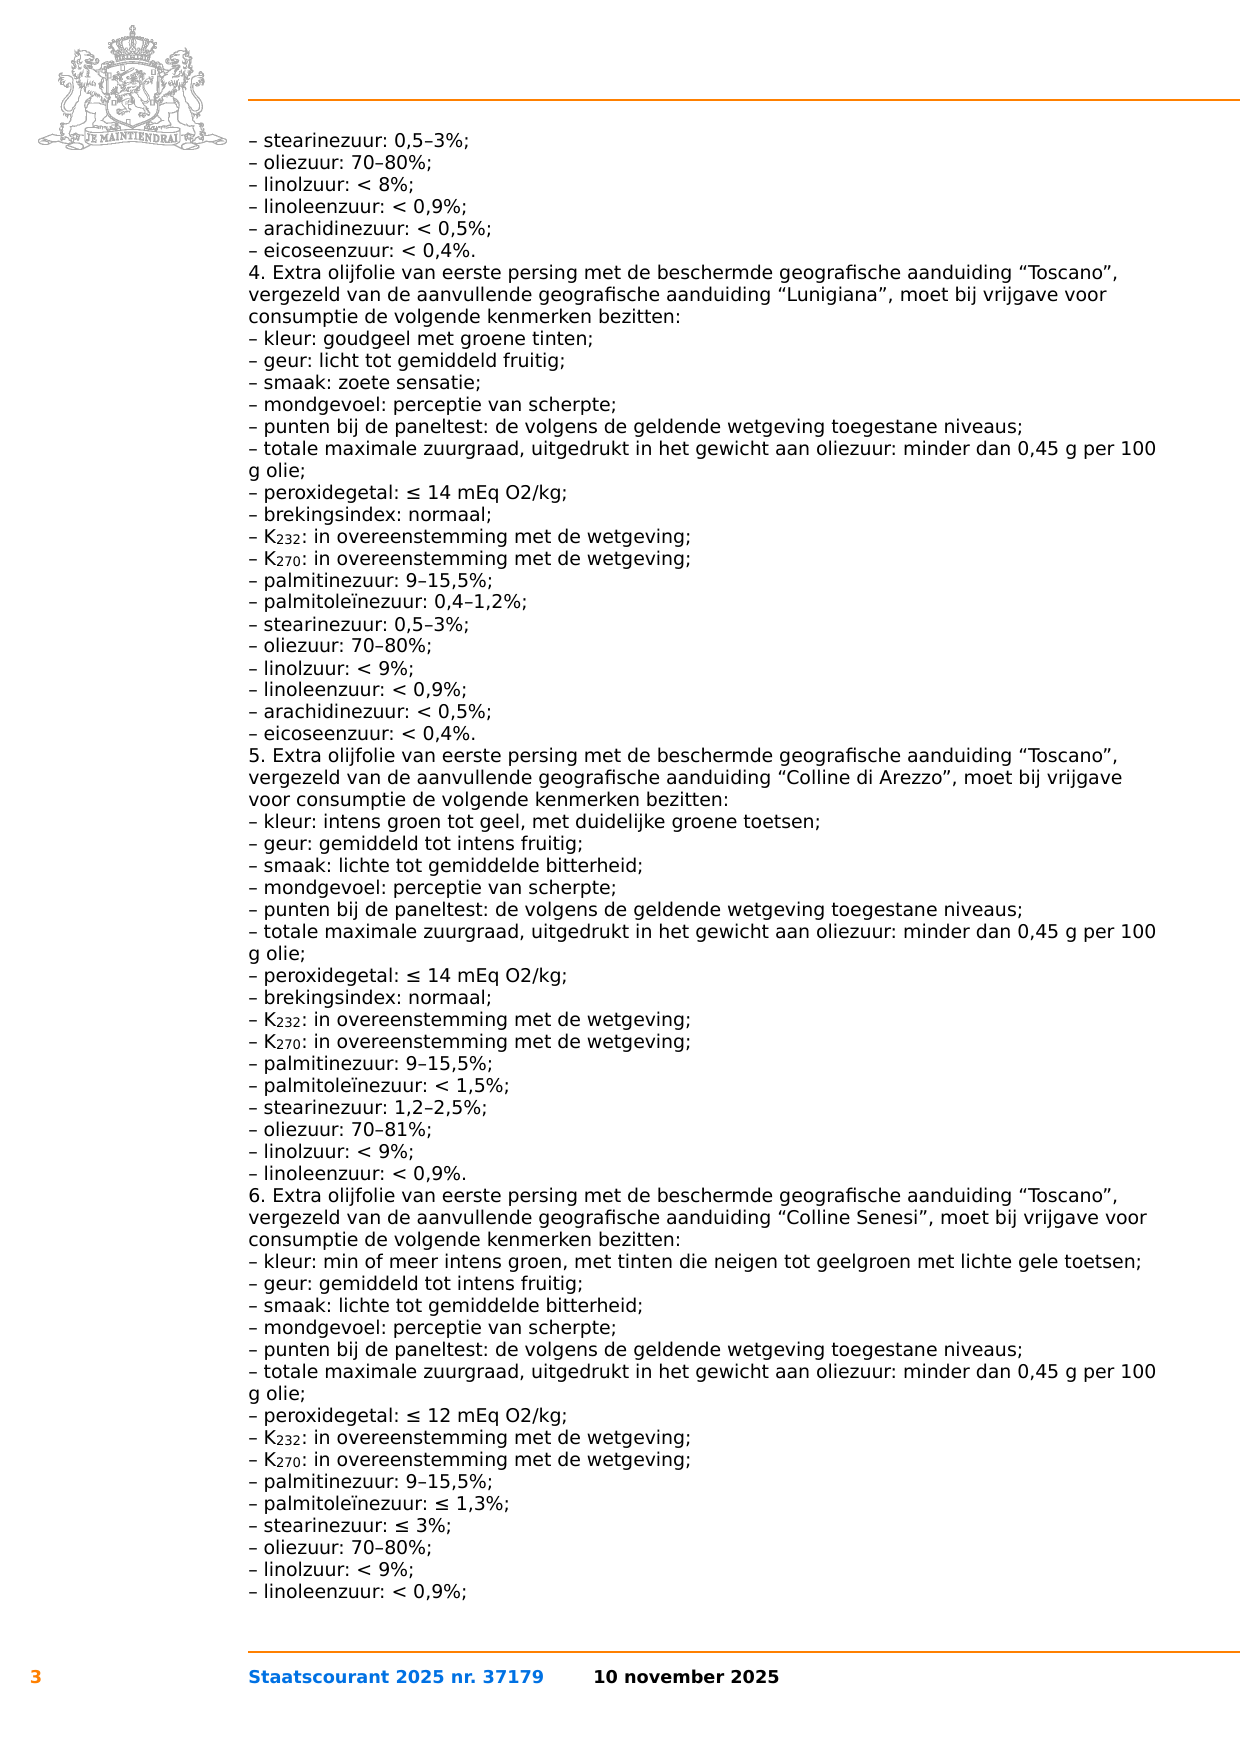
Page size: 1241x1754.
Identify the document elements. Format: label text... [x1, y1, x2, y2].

text – linoleenzuur: < 0,9%; [248, 196, 1163, 218]
text – palmitinezuur: 9–15,5%; [248, 569, 1163, 591]
text – mondgevoel: perceptie van scherpte; [248, 1317, 1163, 1339]
text – palmitoleïnezuur: 0,4–1,2%; [248, 591, 1163, 613]
text – punten bij de paneltest: de volgens de geldende wetgeving toegestane niveaus; [248, 416, 1163, 438]
text – palmitinezuur: 9–15,5%; [248, 1471, 1163, 1493]
text – oliezuur: 70–80%; [248, 1537, 1163, 1558]
text – kleur: min of meer intens groen, met tinten die neigen tot geelgroen met lichte gele toetsen; [248, 1251, 1163, 1273]
text – totale maximale zuurgraad, uitgedrukt in het gewicht aan oliezuur: minder dan 0,45 g per 100 g olie; [248, 921, 1163, 965]
picture [38, 25, 227, 150]
text – K232: in overeenstemming met de wetgeving; [248, 1427, 1163, 1449]
text – linolzuur: < 9%; [248, 1558, 1163, 1581]
text – totale maximale zuurgraad, uitgedrukt in het gewicht aan oliezuur: minder dan 0,45 g per 100 g olie; [248, 1361, 1163, 1405]
text – smaak: lichte tot gemiddelde bitterheid; [248, 855, 1163, 877]
text – punten bij de paneltest: de volgens de geldende wetgeving toegestane niveaus; [248, 1339, 1163, 1361]
text – eicoseenzuur: < 0,4%. [248, 240, 1163, 262]
text – linoleenzuur: < 0,9%; [248, 679, 1163, 701]
text – linolzuur: < 9%; [248, 1141, 1163, 1163]
text – linolzuur: < 8%; [248, 174, 1163, 196]
text – palmitinezuur: 9–15,5%; [248, 1053, 1163, 1075]
text 4. Extra olijfolie van eerste persing met de beschermde geografische aanduiding “Toscano”, vergezeld van de aanvullende geografische aanduiding “Lunigiana”, moet bij vrijgave voor consumptie de volgende kenmerken bezitten: [248, 262, 1163, 328]
text – geur: gemiddeld tot intens fruitig; [248, 1273, 1163, 1295]
text – palmitoleïnezuur: < 1,5%; [248, 1075, 1163, 1097]
text – geur: licht tot gemiddeld fruitig; [248, 350, 1163, 372]
text – mondgevoel: perceptie van scherpte; [248, 394, 1163, 416]
text 5. Extra olijfolie van eerste persing met de beschermde geografische aanduiding “Toscano”, vergezeld van de aanvullende geografische aanduiding “Colline di Arezzo”, moet bij vrijgave voor consumptie de volgende kenmerken bezitten: [248, 745, 1163, 811]
text – K270: in overeenstemming met de wetgeving; [248, 1031, 1163, 1053]
text – brekingsindex: normaal; [248, 503, 1163, 526]
text – stearinezuur: ≤ 3%; [248, 1514, 1163, 1537]
text – kleur: intens groen tot geel, met duidelijke groene toetsen; [248, 811, 1163, 833]
text – brekingsindex: normaal; [248, 987, 1163, 1009]
text – mondgevoel: perceptie van scherpte; [248, 877, 1163, 899]
text – stearinezuur: 1,2–2,5%; [248, 1097, 1163, 1119]
text – peroxidegetal: ≤ 14 mEq O2/kg; [248, 965, 1163, 987]
text – linoleenzuur: < 0,9%; [248, 1581, 1163, 1602]
text – oliezuur: 70–81%; [248, 1119, 1163, 1141]
text – arachidinezuur: < 0,5%; [248, 218, 1163, 240]
text – punten bij de paneltest: de volgens de geldende wetgeving toegestane niveaus; [248, 899, 1163, 921]
text – peroxidegetal: ≤ 12 mEq O2/kg; [248, 1405, 1163, 1427]
text – oliezuur: 70–80%; [248, 635, 1163, 657]
text – K270: in overeenstemming met de wetgeving; [248, 547, 1163, 569]
text – stearinezuur: 0,5–3%; [248, 130, 1163, 152]
text – smaak: zoete sensatie; [248, 372, 1163, 394]
text – K232: in overeenstemming met de wetgeving; [248, 1009, 1163, 1031]
text – totale maximale zuurgraad, uitgedrukt in het gewicht aan oliezuur: minder dan 0,45 g per 100 g olie; [248, 438, 1163, 482]
text – palmitoleïnezuur: ≤ 1,3%; [248, 1493, 1163, 1514]
text – kleur: goudgeel met groene tinten; [248, 328, 1163, 350]
text – geur: gemiddeld tot intens fruitig; [248, 833, 1163, 855]
text 6. Extra olijfolie van eerste persing met de beschermde geografische aanduiding “Toscano”, vergezeld van de aanvullende geografische aanduiding “Colline Senesi”, moet bij vrijgave voor consumptie de volgende kenmerken bezitten: [248, 1185, 1163, 1251]
text – K270: in overeenstemming met de wetgeving; [248, 1449, 1163, 1471]
text – oliezuur: 70–80%; [248, 152, 1163, 174]
text – smaak: lichte tot gemiddelde bitterheid; [248, 1295, 1163, 1317]
text – linoleenzuur: < 0,9%. [248, 1163, 1163, 1185]
text – arachidinezuur: < 0,5%; [248, 701, 1163, 723]
text – stearinezuur: 0,5–3%; [248, 613, 1163, 635]
text – eicoseenzuur: < 0,4%. [248, 723, 1163, 745]
text – K232: in overeenstemming met de wetgeving; [248, 526, 1163, 547]
text – linolzuur: < 9%; [248, 657, 1163, 679]
text – peroxidegetal: ≤ 14 mEq O2/kg; [248, 482, 1163, 503]
